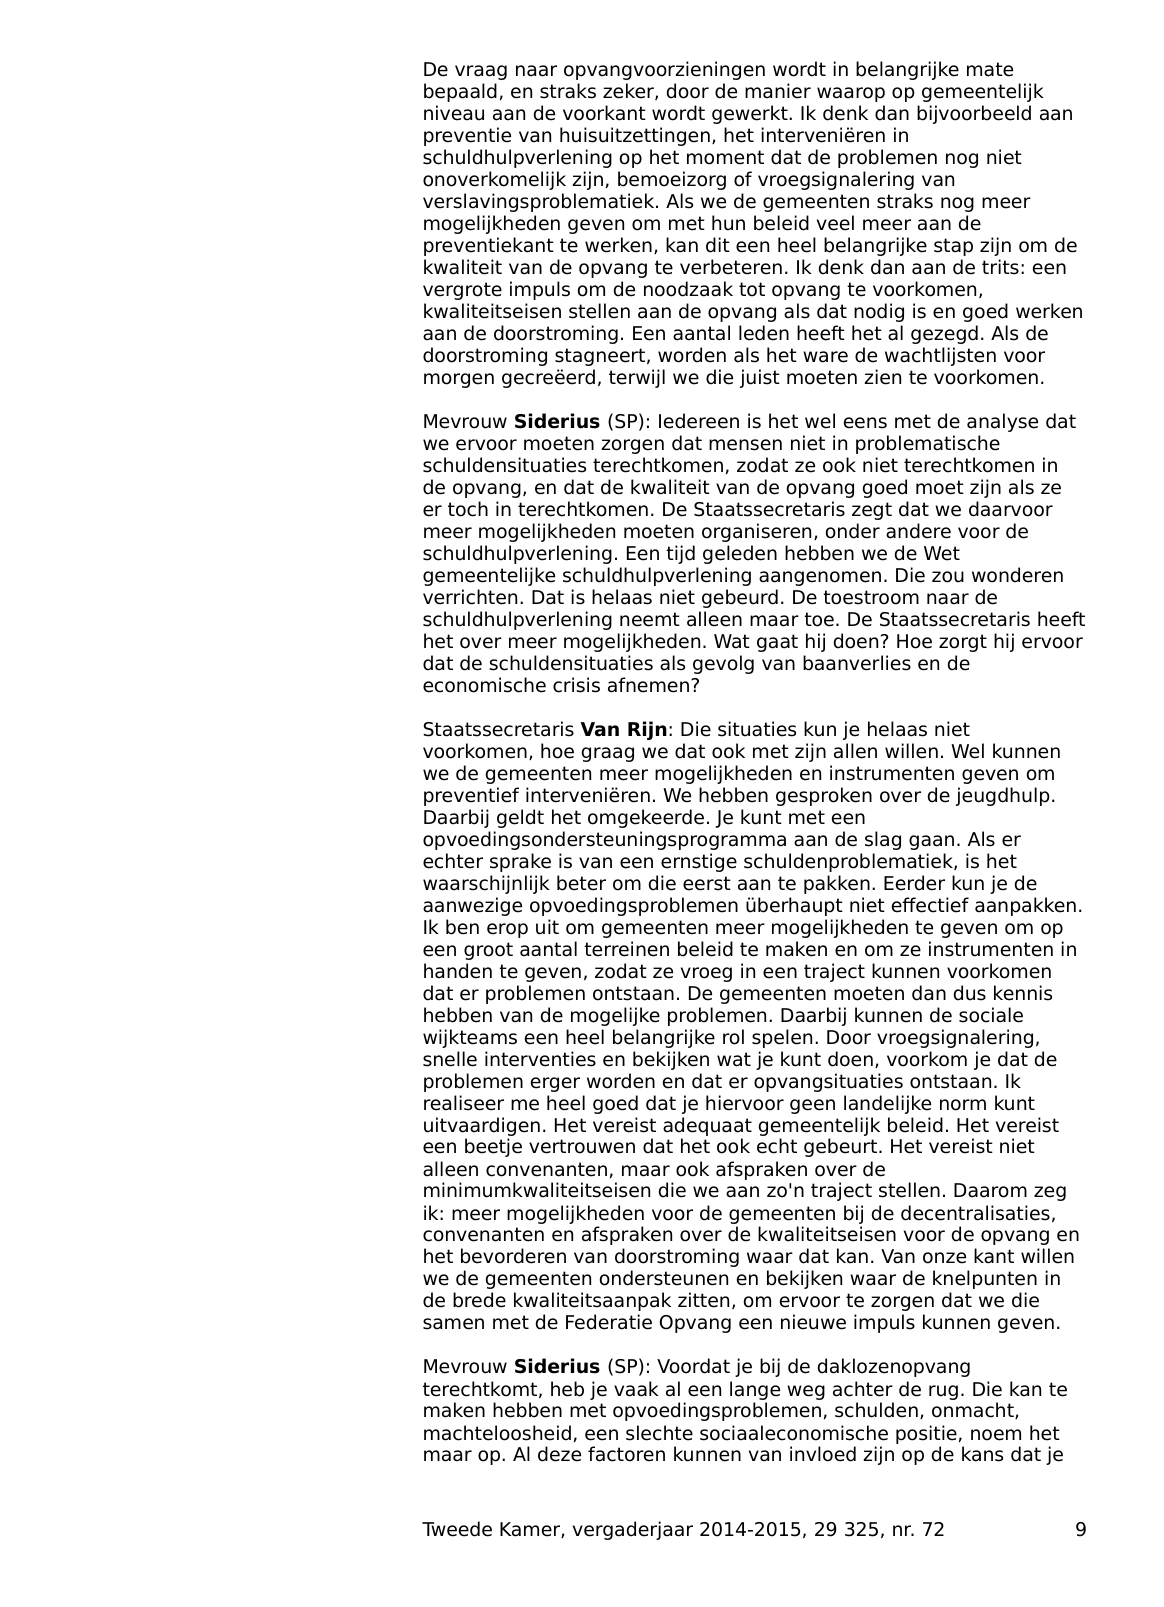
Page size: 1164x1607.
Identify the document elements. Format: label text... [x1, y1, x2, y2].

text Staatssecretaris Van Rijn: Die situaties kun je helaas niet voorkomen, hoe graag we dat ook met zijn allen willen. Wel kunnen we de gemeenten meer mogelijkheden en instrumenten geven om preventief interveniëren. We hebben gesproken over de jeugdhulp. Daarbij geldt het omgekeerde. Je kunt met een opvoedingsondersteuningsprogramma aan de slag gaan. Als er echter sprake is van een ernstige schuldenproblematiek, is het waarschijnlijk beter om die eerst aan te pakken. Eerder kun je de aanwezige opvoedingsproblemen überhaupt niet effectief aanpakken. Ik ben erop uit om gemeenten meer mogelijkheden te geven om op een groot aantal terreinen beleid te maken en om ze instrumenten in handen te geven, zodat ze vroeg in een traject kunnen voorkomen dat er problemen ontstaan. De gemeenten moeten dan dus kennis hebben van de mogelijke problemen. Daarbij kunnen de sociale wijkteams een heel belangrijke rol spelen. Door vroegsignalering, snelle interventies en bekijken wat je kunt doen, voorkom je dat de problemen erger worden en dat er opvangsituaties ontstaan. Ik realiseer me heel goed dat je hiervoor geen landelijke norm kunt uitvaardigen. Het vereist adequaat gemeentelijk beleid. Het vereist een beetje vertrouwen dat het ook echt gebeurt. Het vereist niet alleen convenanten, maar ook afspraken over de minimumkwaliteitseisen die we aan zo'n traject stellen. Daarom zeg ik: meer mogelijkheden voor de gemeenten bij de decentralisaties, convenanten en afspraken over de kwaliteitseisen voor de opvang en het bevorderen van doorstroming waar dat kan. Van onze kant willen we de gemeenten ondersteunen en bekijken waar de knelpunten in de brede kwaliteitsaanpak zitten, om ervoor te zorgen dat we die samen met de Federatie Opvang een nieuwe impuls kunnen geven. [422, 719, 1087, 1334]
text De vraag naar opvangvoorzieningen wordt in belangrijke mate bepaald, en straks zeker, door de manier waarop op gemeentelijk niveau aan de voorkant wordt gewerkt. Ik denk dan bijvoorbeeld aan preventie van huisuitzettingen, het interveniëren in schuldhulpverlening op het moment dat de problemen nog niet onoverkomelijk zijn, bemoeizorg of vroegsignalering van verslavingsproblematiek. Als we de gemeenten straks nog meer mogelijkheden geven om met hun beleid veel meer aan de preventiekant te werken, kan dit een heel belangrijke stap zijn om de kwaliteit van de opvang te verbeteren. Ik denk dan aan de trits: een vergrote impuls om de noodzaak tot opvang te voorkomen, kwaliteitseisen stellen aan de opvang als dat nodig is en goed werken aan de doorstroming. Een aantal leden heeft het al gezegd. Als de doorstroming stagneert, worden als het ware de wachtlijsten voor morgen gecreëerd, terwijl we die juist moeten zien te voorkomen. [422, 59, 1087, 389]
text Mevrouw Siderius (SP): Voordat je bij de daklozenopvang terechtkomt, heb je vaak al een lange weg achter de rug. Die kan te maken hebben met opvoedingsproblemen, schulden, onmacht, machteloosheid, een slechte sociaaleconomische positie, noem het maar op. Al deze factoren kunnen van invloed zijn op de kans dat je [422, 1356, 1087, 1466]
text Mevrouw Siderius (SP): Iedereen is het wel eens met de analyse dat we ervoor moeten zorgen dat mensen niet in problematische schuldensituaties terechtkomen, zodat ze ook niet terechtkomen in de opvang, en dat de kwaliteit van de opvang goed moet zijn als ze er toch in terechtkomen. De Staatssecretaris zegt dat we daarvoor meer mogelijkheden moeten organiseren, onder andere voor de schuldhulpverlening. Een tijd geleden hebben we de Wet gemeentelijke schuldhulpverlening aangenomen. Die zou wonderen verrichten. Dat is helaas niet gebeurd. De toestroom naar de schuldhulpverlening neemt alleen maar toe. De Staatssecretaris heeft het over meer mogelijkheden. Wat gaat hij doen? Hoe zorgt hij ervoor dat de schuldensituaties als gevolg van baanverlies en de economische crisis afnemen? [422, 411, 1087, 697]
